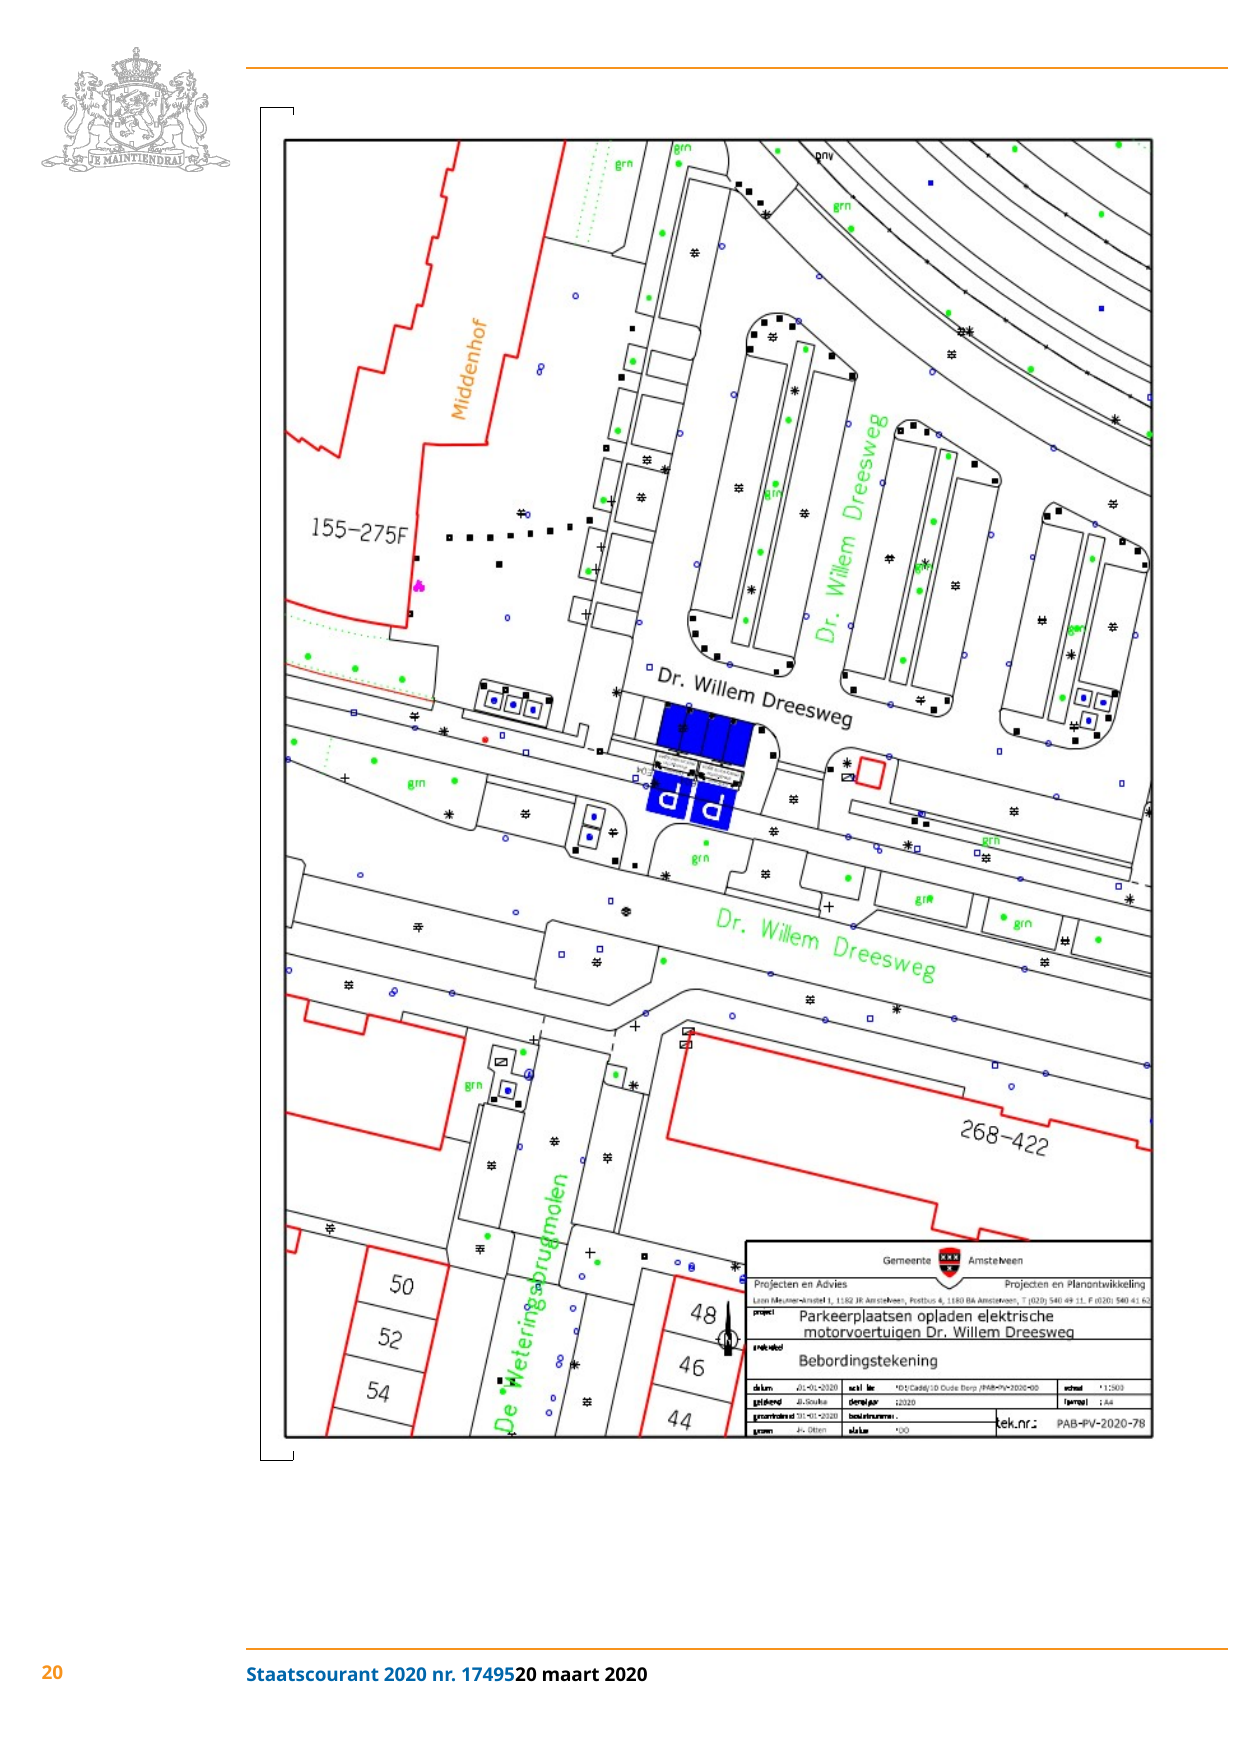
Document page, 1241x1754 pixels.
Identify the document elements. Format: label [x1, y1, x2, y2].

picture [41, 47, 231, 172]
picture [268, 115, 1173, 1451]
